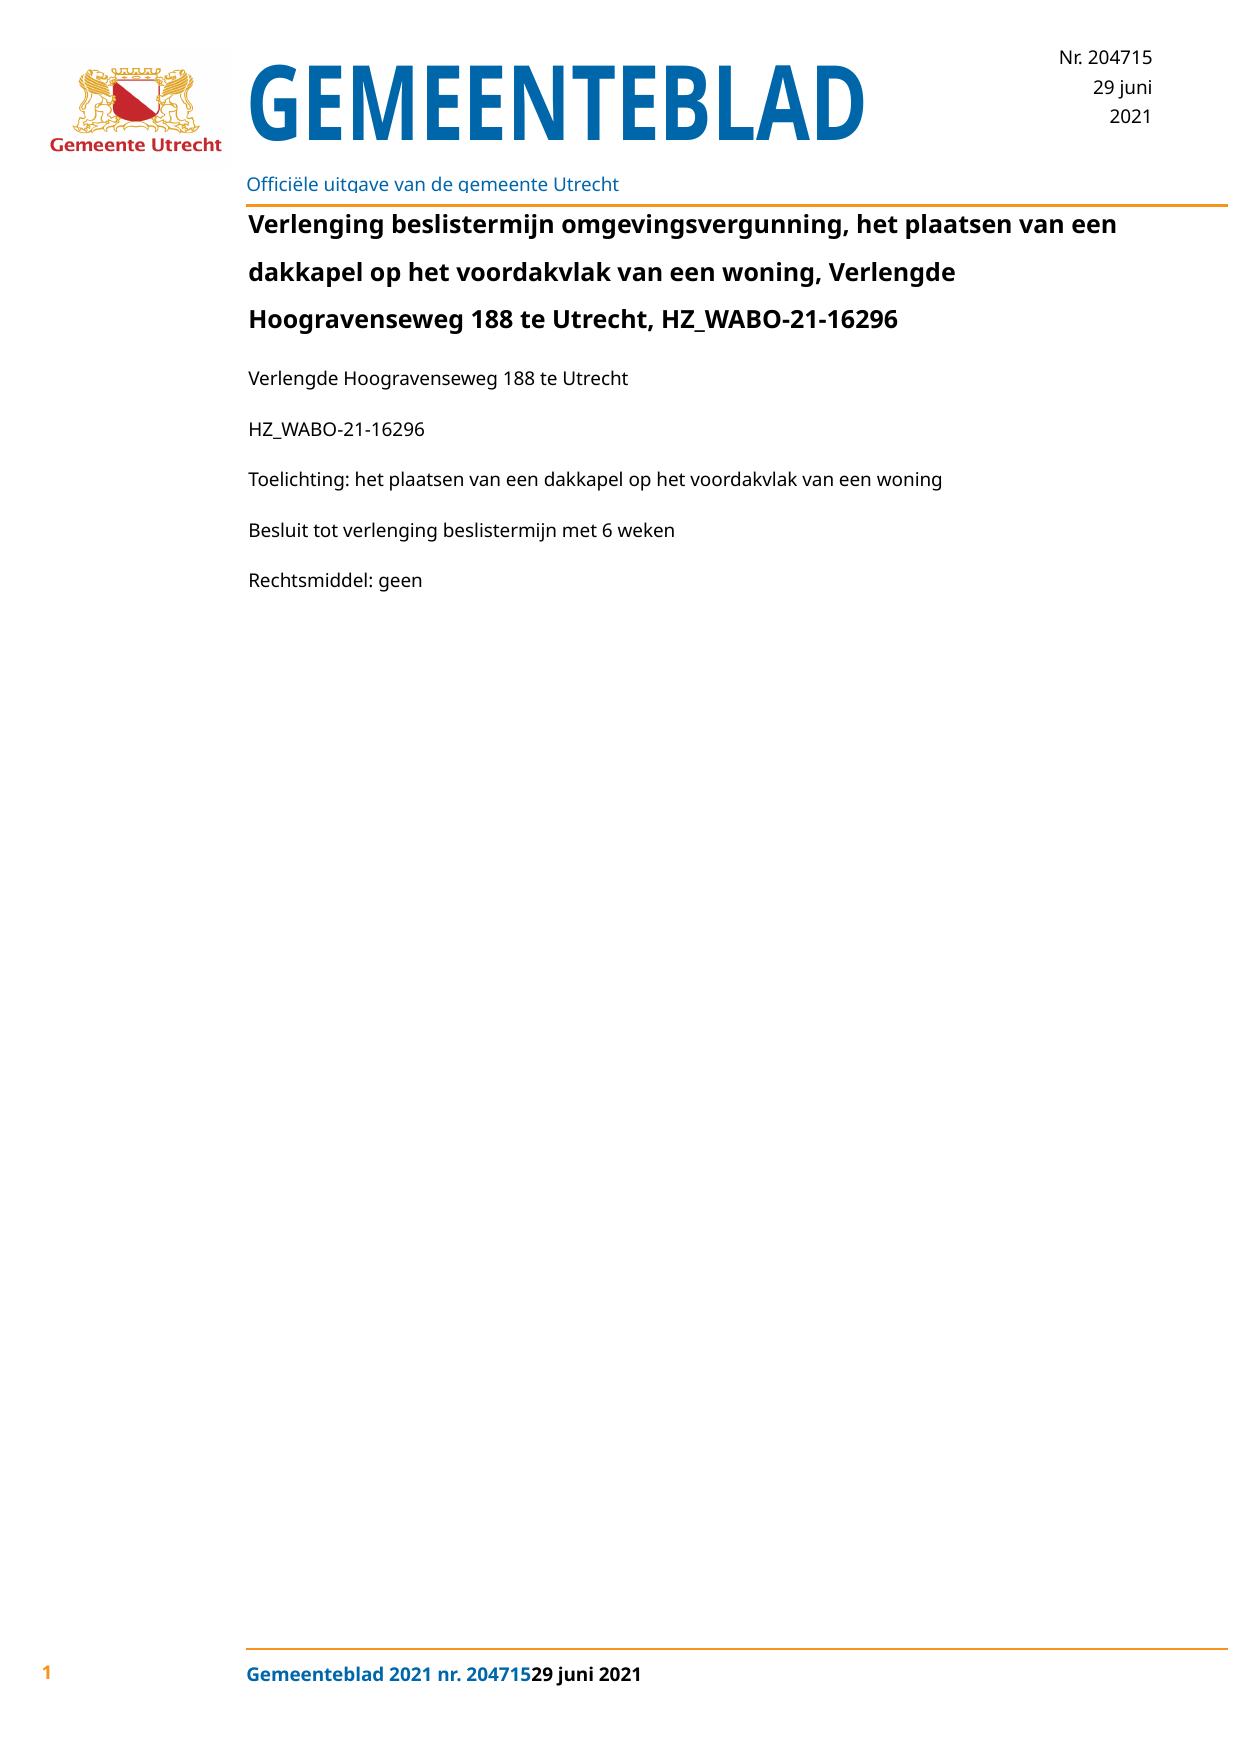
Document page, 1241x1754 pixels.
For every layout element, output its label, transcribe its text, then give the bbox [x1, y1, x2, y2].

text Rechtsmiddel: geen [248, 567, 1152, 593]
text Verlenging beslistermijn omgevingsvergunning, het plaatsen van een dakkapel op het voordakvlak van een woning, Verlengde Hoogravenseweg 188 te Utrecht, HZ_WABO-21-16296 [248, 207, 1152, 336]
text Verlengde Hoogravenseweg 188 te Utrecht [248, 366, 1152, 391]
text Besluit tot verlenging beslistermijn met 6 weken [248, 517, 1152, 542]
text HZ_WABO-21-16296 [248, 416, 1152, 442]
picture [41, 47, 231, 172]
text Toelichting: het plaatsen van een dakkapel op het voordakvlak van een woning [248, 466, 1152, 492]
